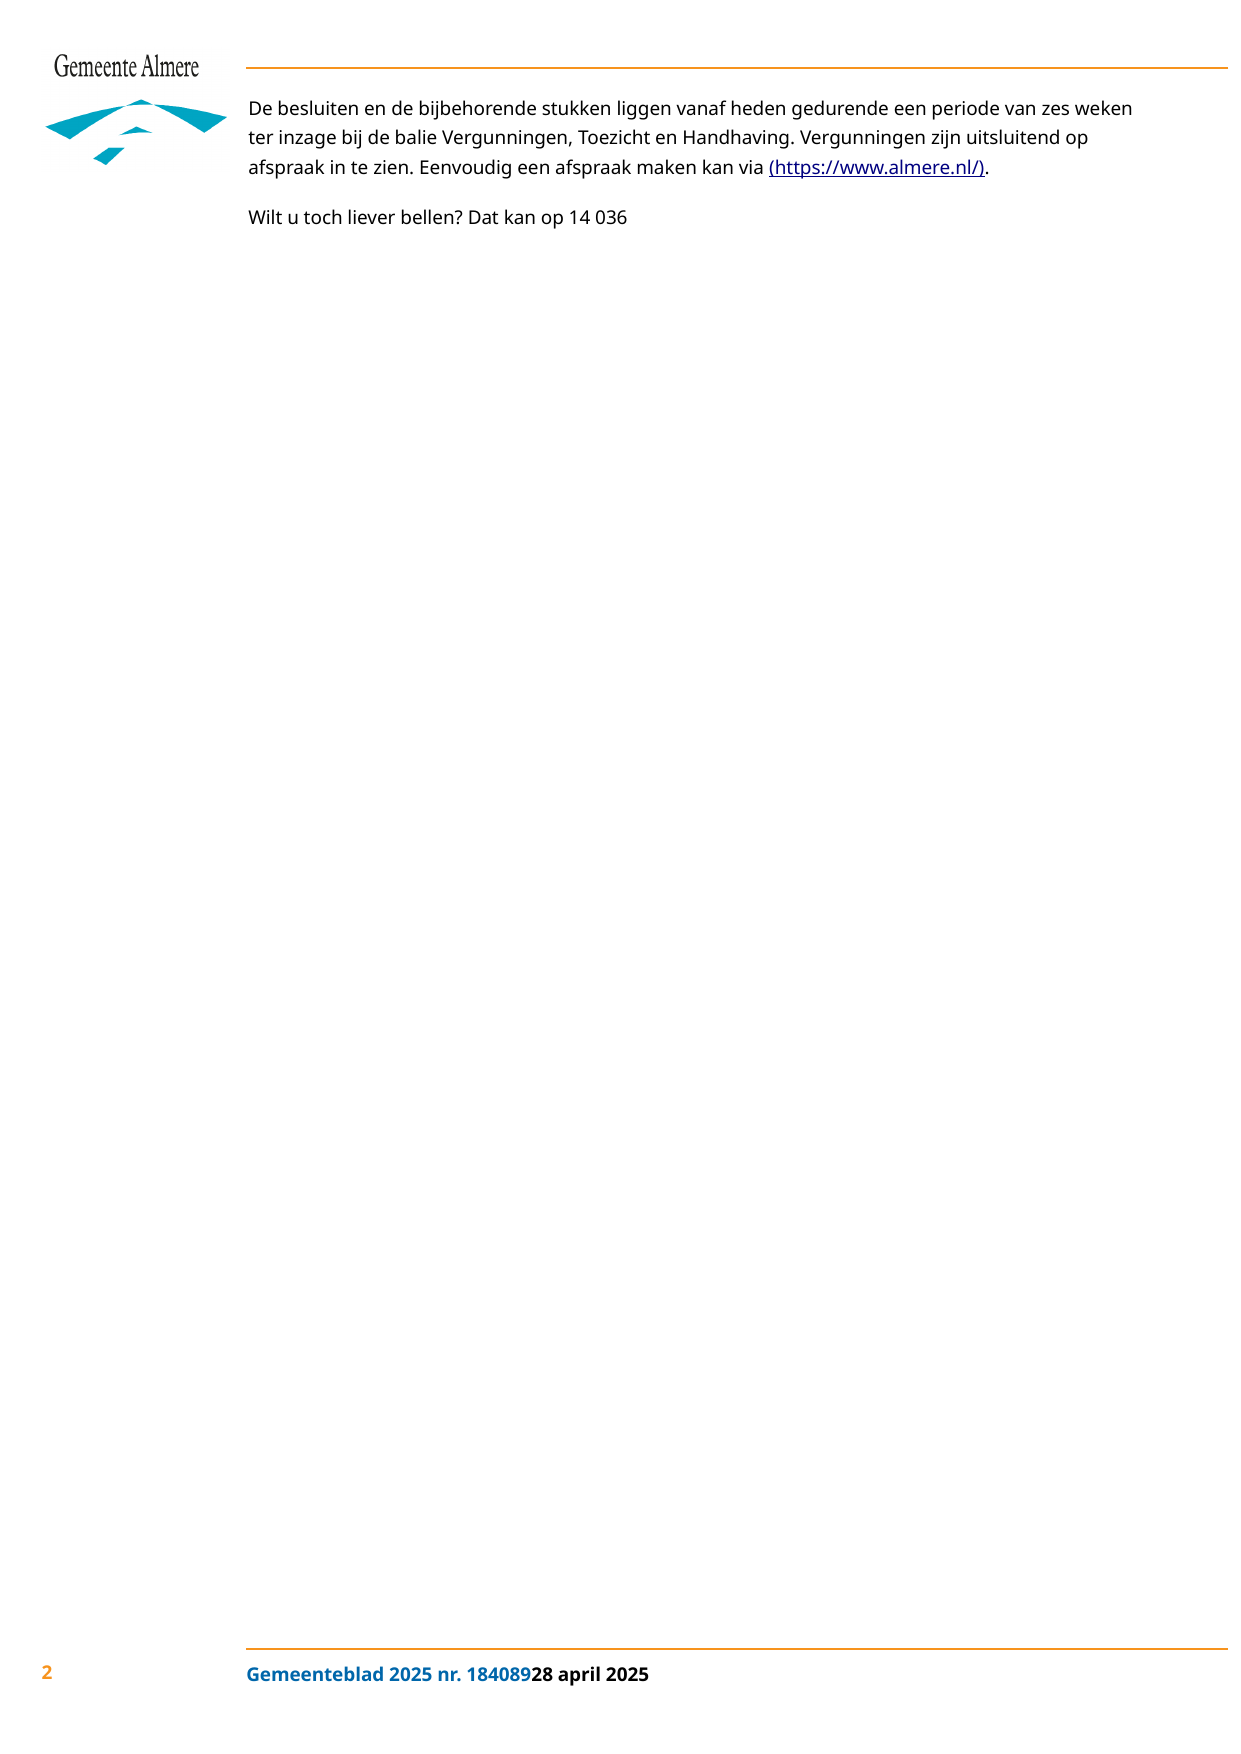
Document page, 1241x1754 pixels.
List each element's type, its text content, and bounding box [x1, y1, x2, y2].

text De besluiten en de bijbehorende stukken liggen vanaf heden gedurende een periode van zes weken ter inzage bij de balie Vergunningen, Toezicht en Handhaving. Vergunningen zijn uitsluitend op afspraak in te zien. Eenvoudig een afspraak maken kan via (https://www.almere.nl/). [248, 95, 1152, 180]
picture [41, 47, 231, 172]
text Wilt u toch liever bellen? Dat kan op 14 036 [248, 204, 1152, 230]
